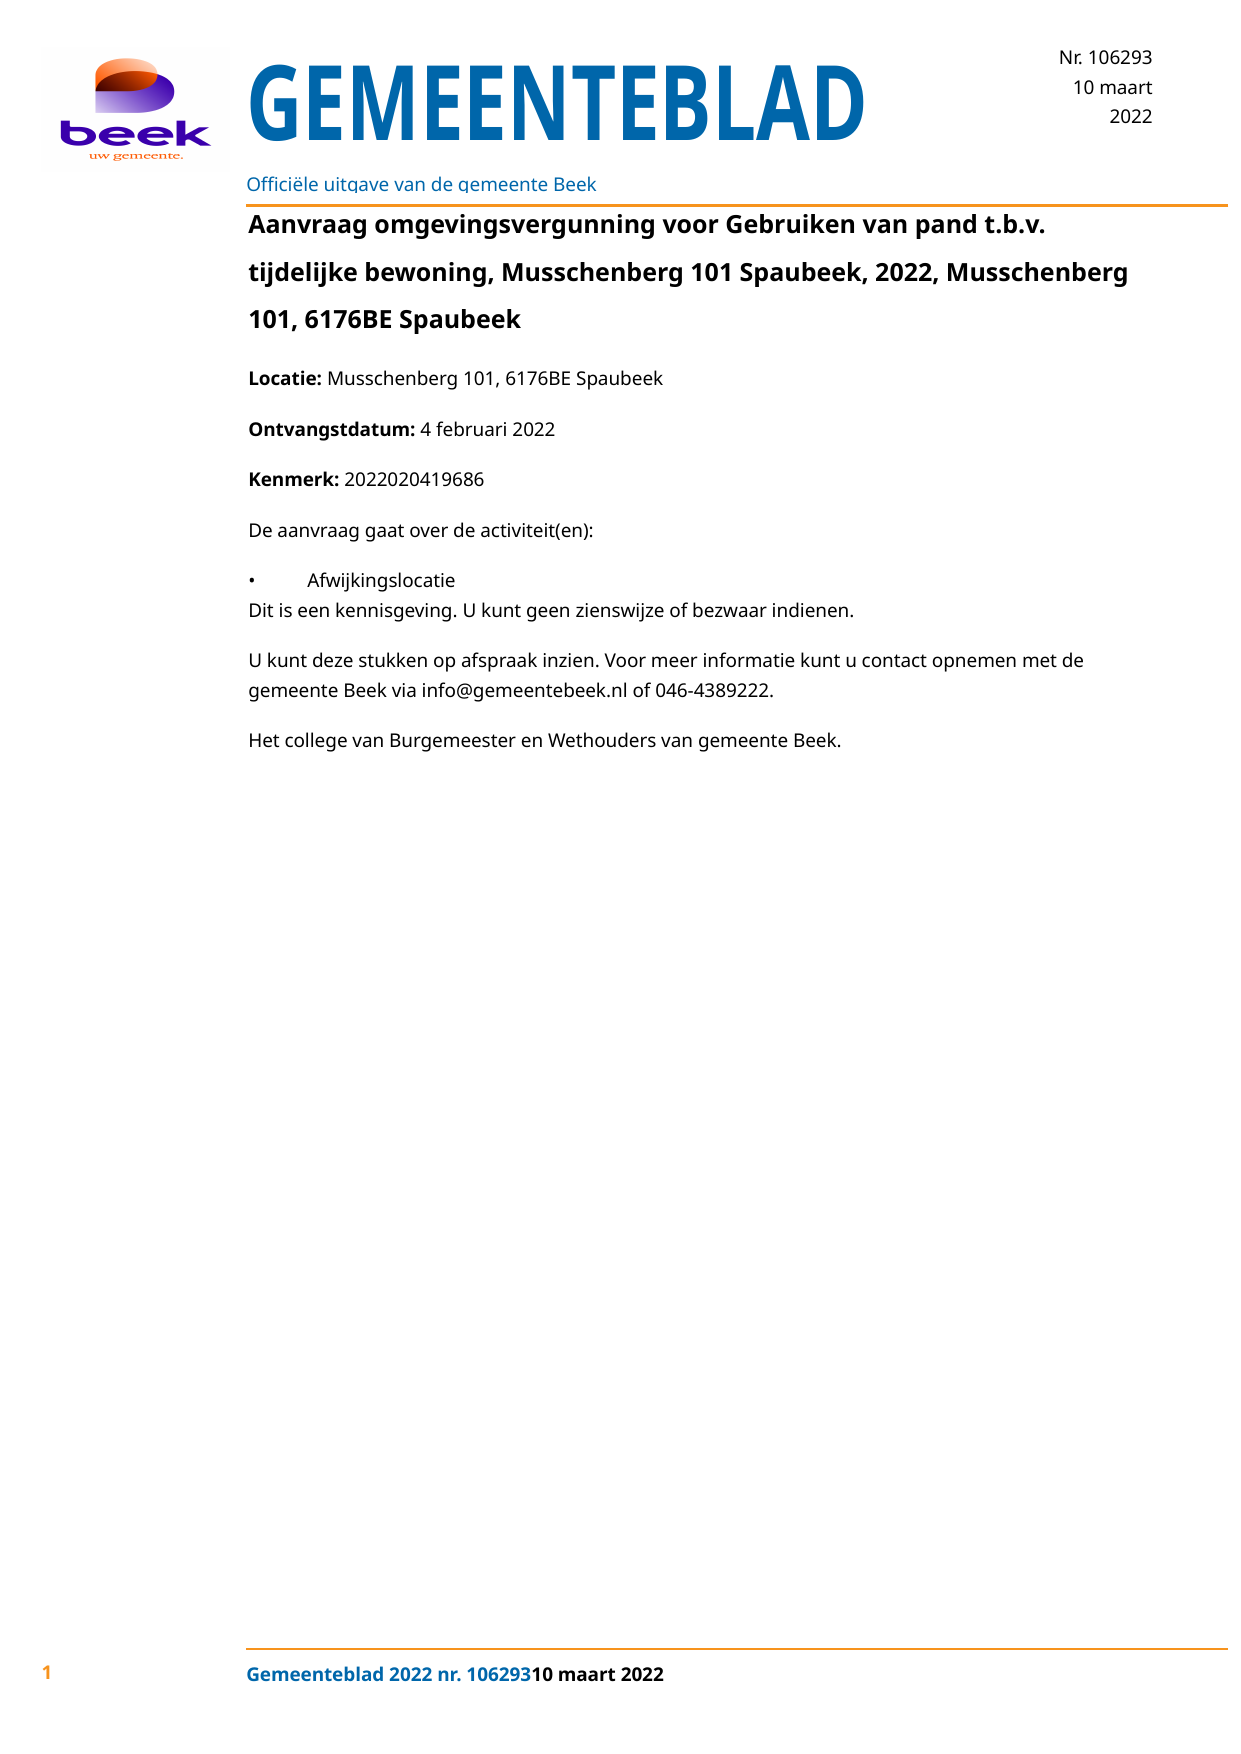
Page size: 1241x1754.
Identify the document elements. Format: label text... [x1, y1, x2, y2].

text Aanvraag omgevingsvergunning voor Gebruiken van pand t.b.v. tijdelijke bewoning, Musschenberg 101 Spaubeek, 2022, Musschenberg 101, 6176BE Spaubeek [248, 207, 1152, 336]
text Het college van Burgemeester en Wethouders van gemeente Beek. [248, 727, 1152, 753]
picture [41, 47, 231, 172]
text Ontvangstdatum: 4 februari 2022 [248, 416, 1152, 442]
text Dit is een kennisgeving. U kunt geen zienswijze of bezwaar indienen. [248, 597, 1152, 622]
text Locatie: Musschenberg 101, 6176BE Spaubeek [248, 366, 1152, 391]
text De aanvraag gaat over de activiteit(en): [248, 517, 1152, 542]
text U kunt deze stukken op afspraak inzien. Voor meer informatie kunt u contact opnemen met de gemeente Beek via info@gemeentebeek.nl of 046-4389222. [248, 647, 1152, 702]
text Kenmerk: 2022020419686 [248, 466, 1152, 492]
list Afwijkingslocatie [248, 567, 1152, 593]
